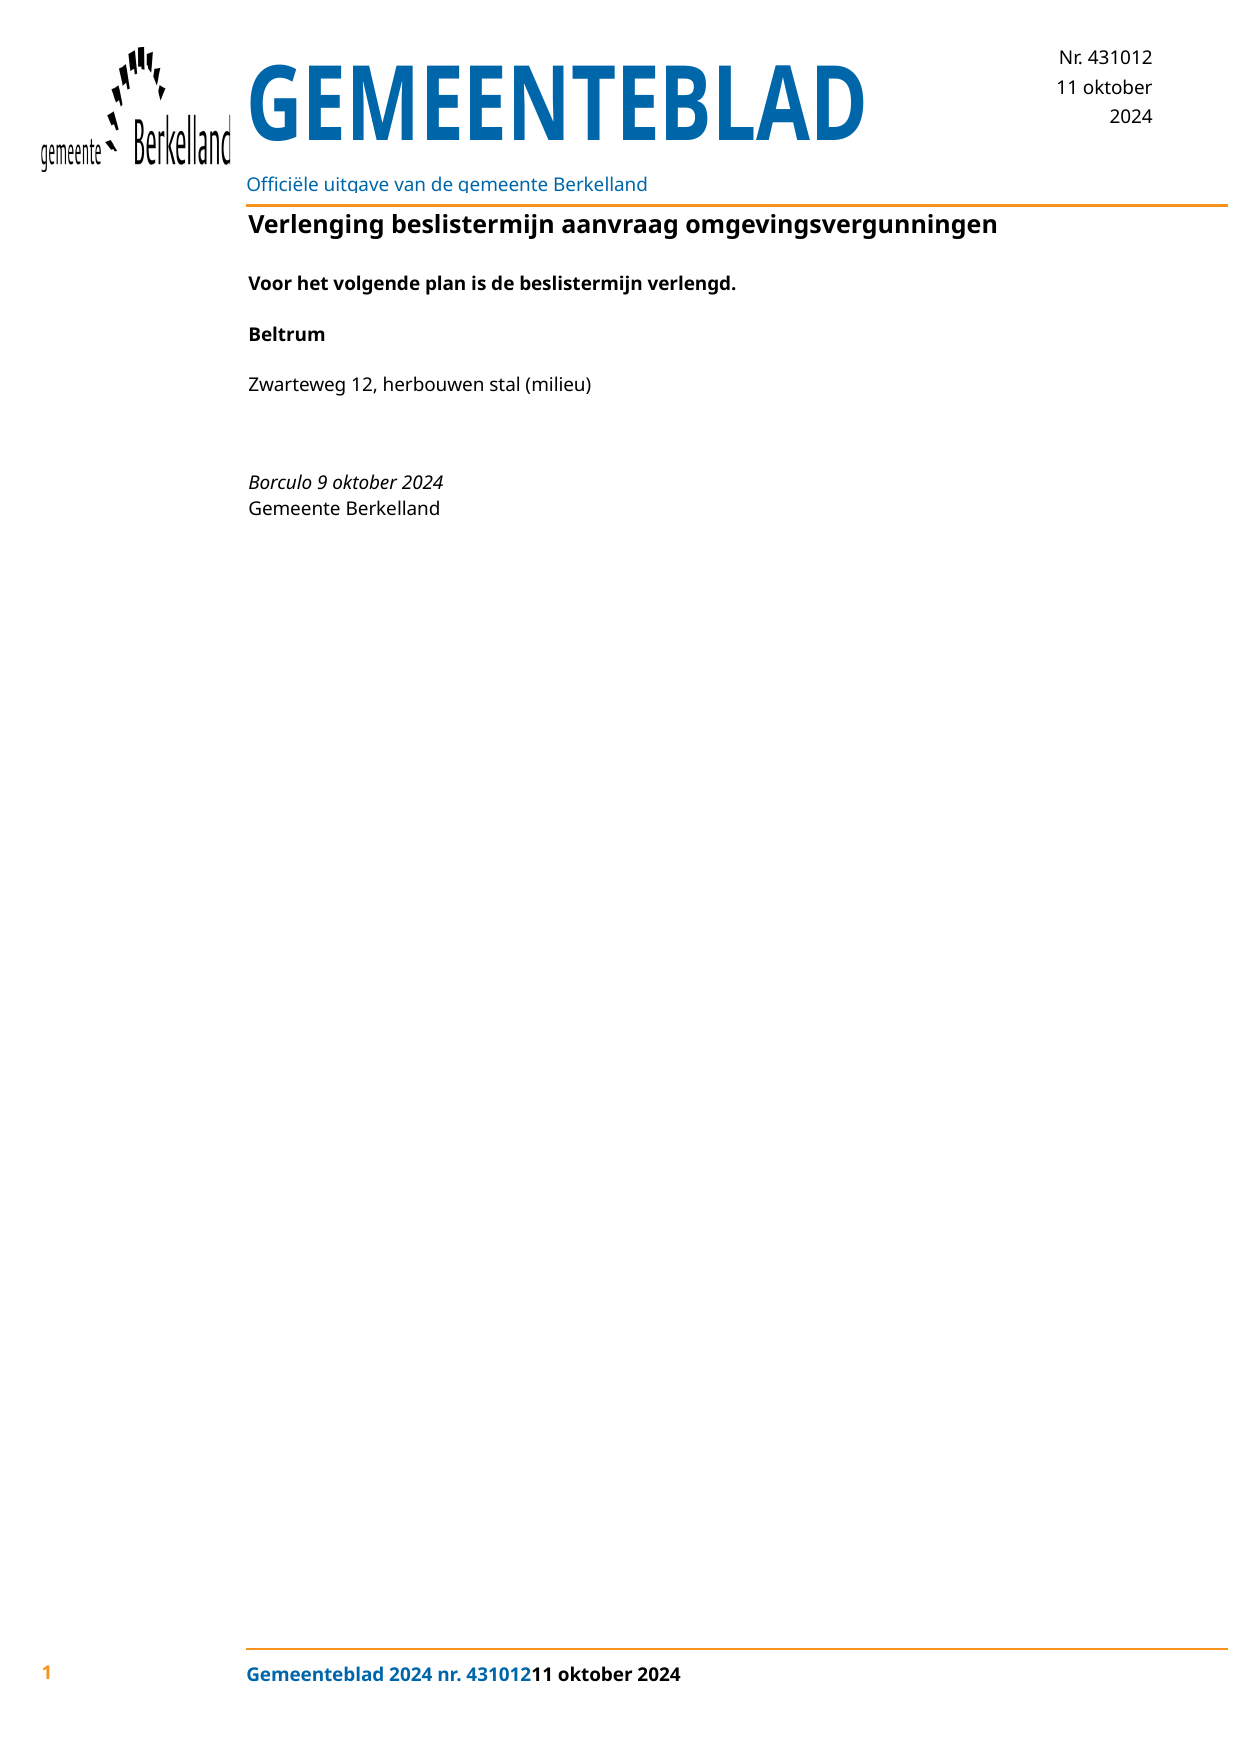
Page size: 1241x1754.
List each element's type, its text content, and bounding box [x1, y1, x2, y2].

text Voor het volgende plan is de beslistermijn verlengd. [248, 270, 1152, 296]
picture [41, 47, 231, 172]
text Gemeente Berkelland [248, 495, 1152, 521]
text Verlenging beslistermijn aanvraag omgevingsvergunningen [248, 207, 1152, 241]
text Beltrum [248, 321, 1152, 346]
text Borculo 9 oktober 2024 [248, 469, 1152, 495]
text Zwarteweg 12, herbouwen stal (milieu) [248, 371, 1152, 397]
